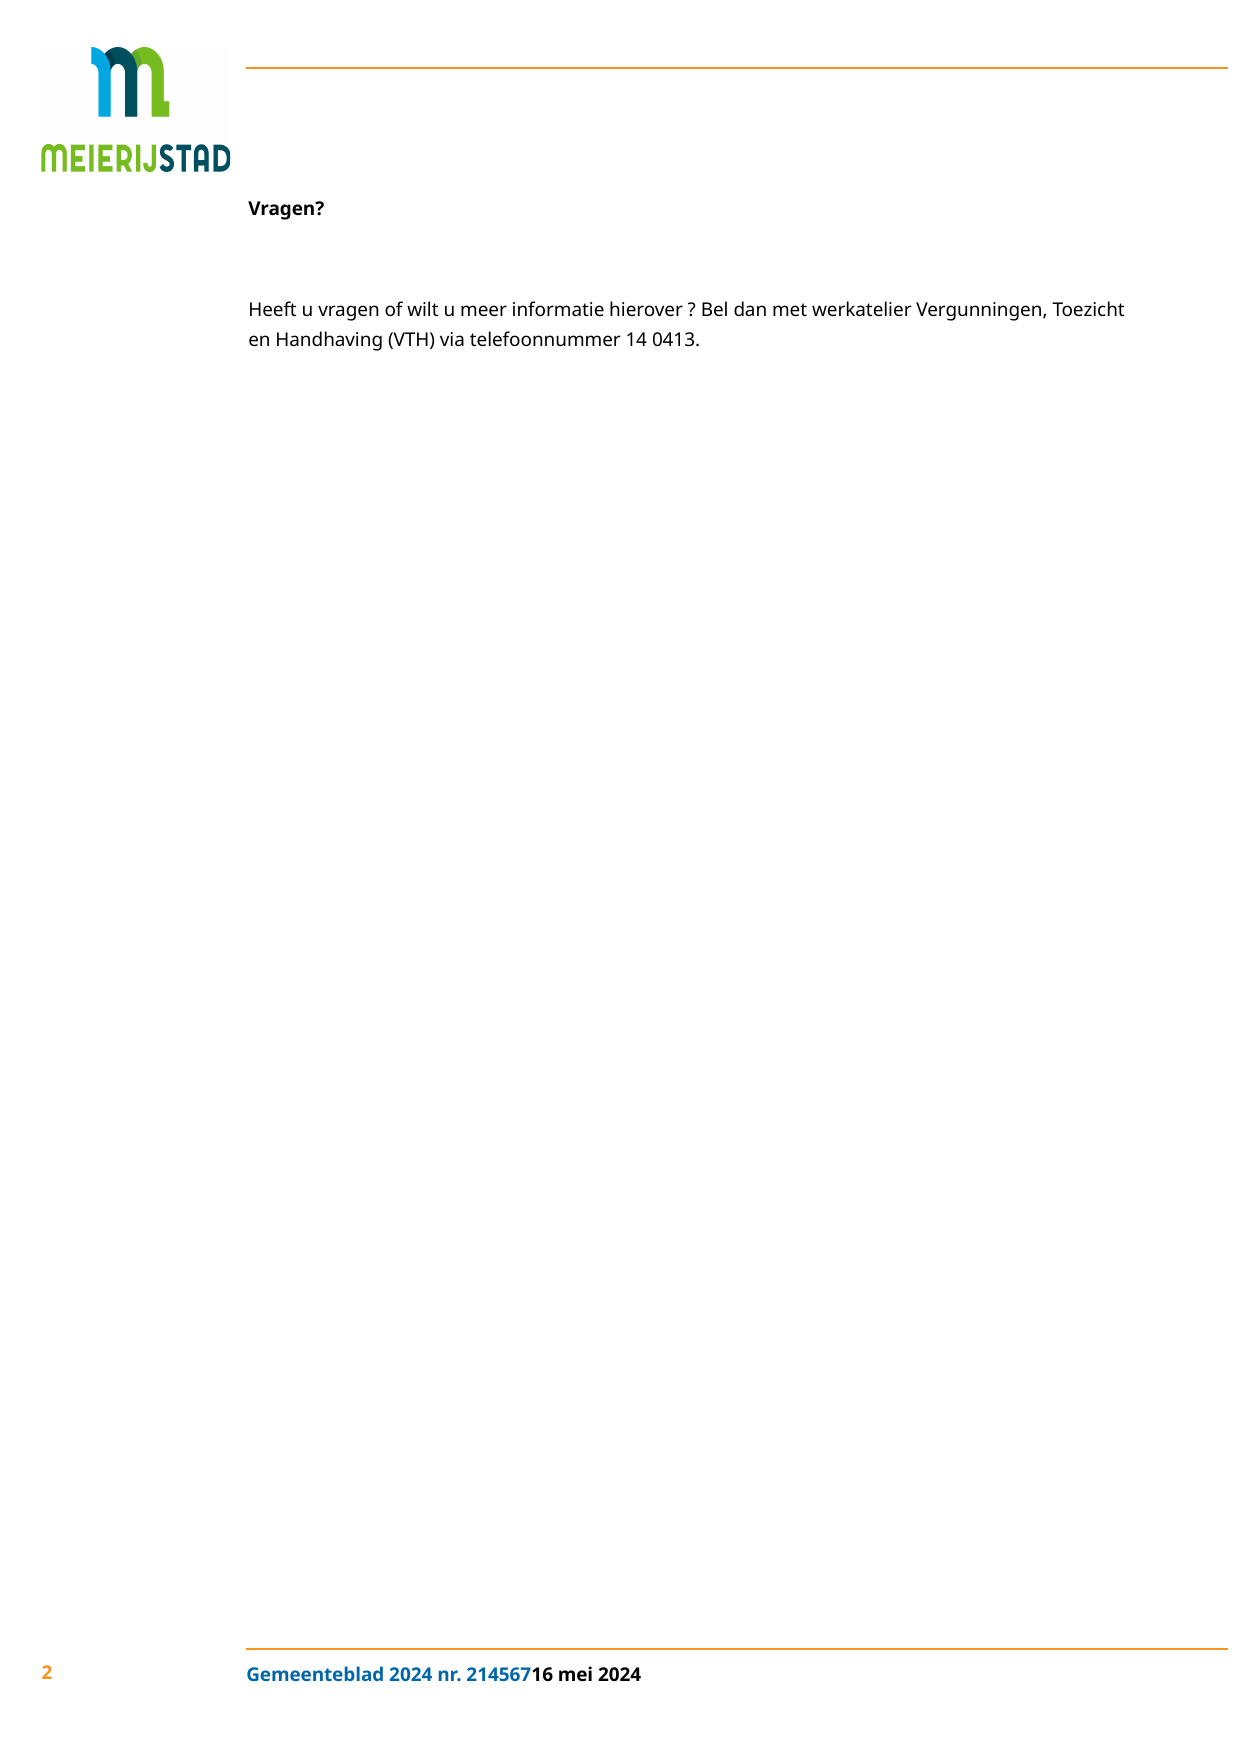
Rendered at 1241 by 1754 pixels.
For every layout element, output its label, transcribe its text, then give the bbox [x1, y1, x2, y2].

text Heeft u vragen of wilt u meer informatie hierover ? Bel dan met werkatelier Vergunningen, Toezicht en Handhaving (VTH) via telefoonnummer 14 0413. [248, 296, 1152, 352]
text Vragen? [248, 196, 1152, 221]
picture [41, 47, 231, 172]
